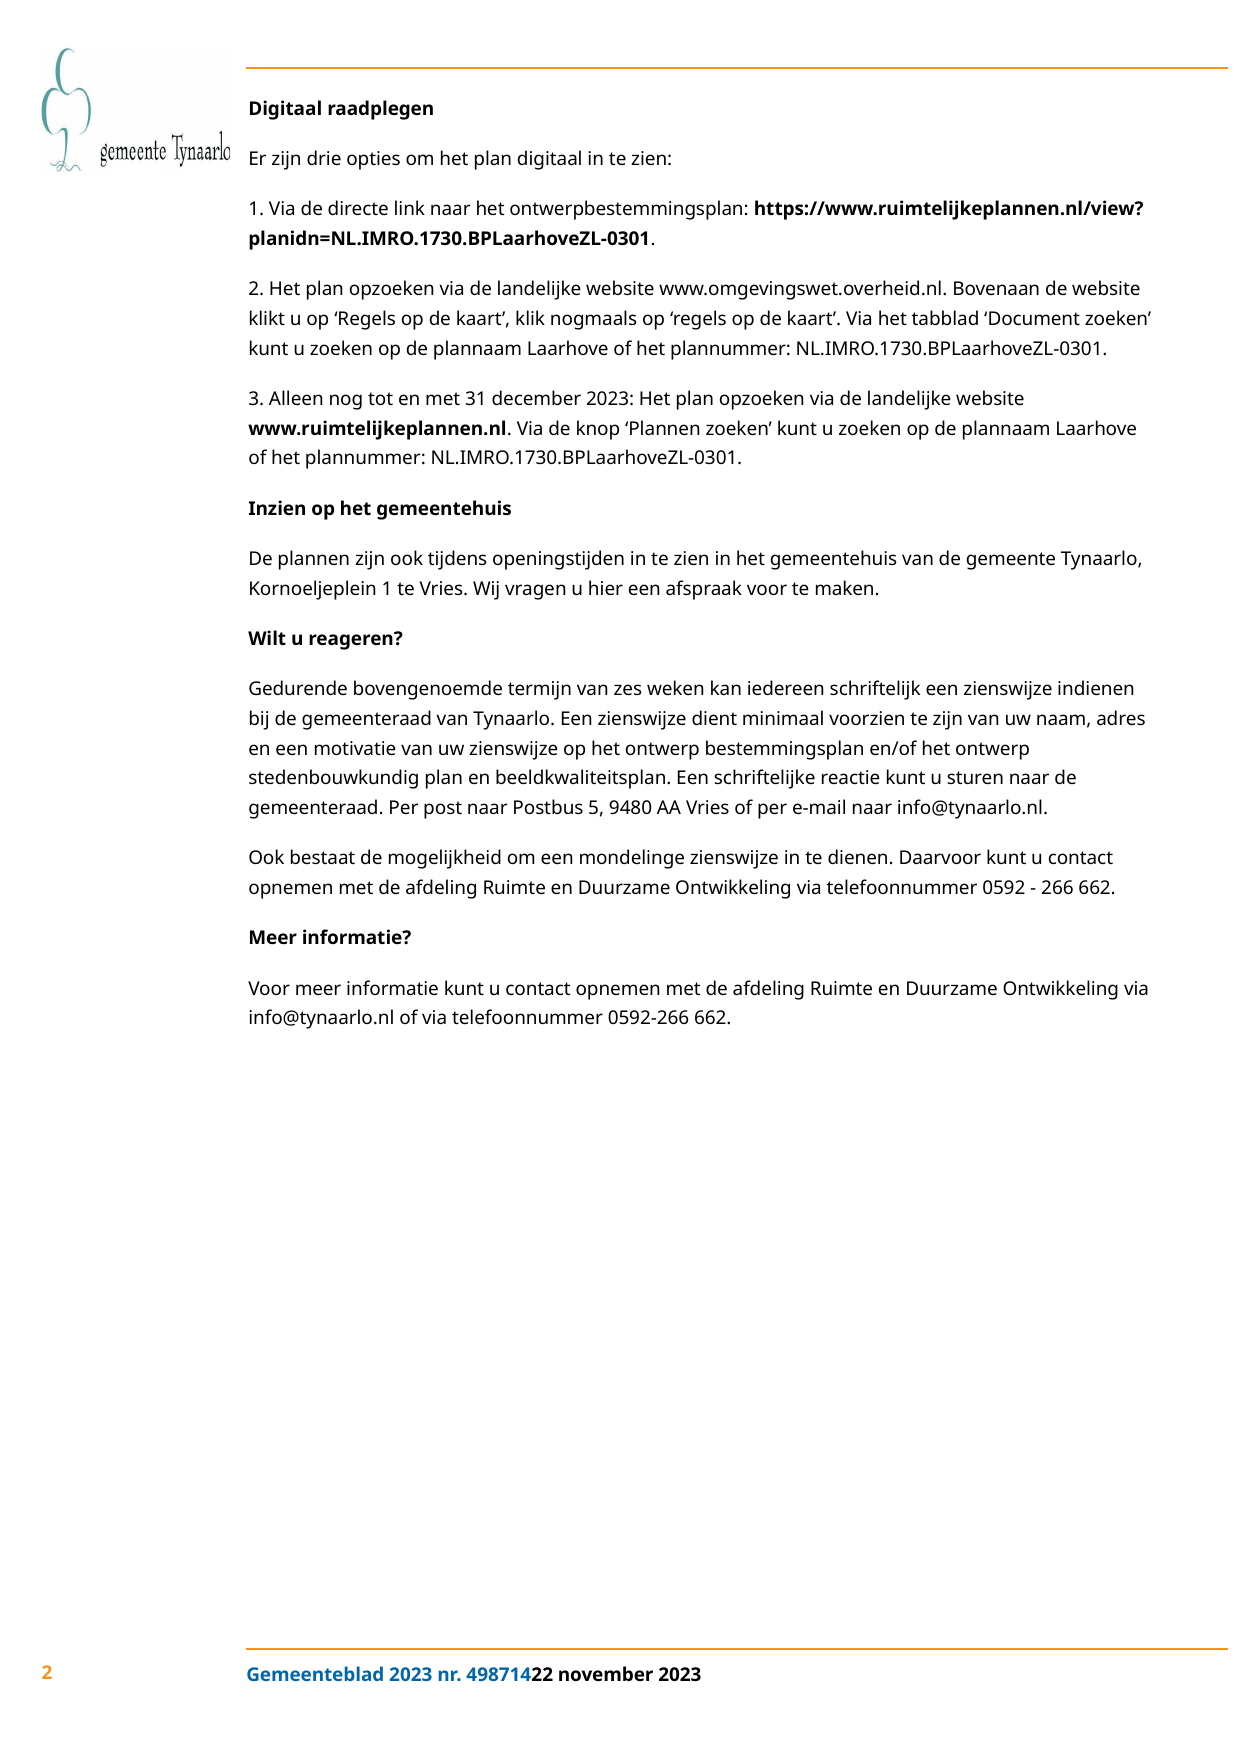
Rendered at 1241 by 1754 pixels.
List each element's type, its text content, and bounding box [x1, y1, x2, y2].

text 1. Via de directe link naar het ontwerpbestemmingsplan: https://www.ruimtelijkeplannen.nl/view?planidn=NL.IMRO.1730.BPLaarhoveZL-0301. [248, 196, 1152, 251]
text Er zijn drie opties om het plan digitaal in te zien: [248, 145, 1152, 171]
text 3. Alleen nog tot en met 31 december 2023: Het plan opzoeken via de landelijke website www.ruimtelijkeplannen.nl. Via de knop ‘Plannen zoeken’ kunt u zoeken op de plannaam Laarhove of het plannummer: NL.IMRO.1730.BPLaarhoveZL-0301. [248, 385, 1152, 470]
text Inzien op het gemeentehuis [248, 495, 1152, 521]
text Gedurende bovengenoemde termijn van zes weken kan iedereen schriftelijk een zienswijze indienen bij de gemeenteraad van Tynaarlo. Een zienswijze dient minimaal voorzien te zijn van uw naam, adres en een motivatie van uw zienswijze op het ontwerp bestemmingsplan en/of het ontwerp stedenbouwkundig plan en beeldkwaliteitsplan. Een schriftelijke reactie kunt u sturen naar de gemeenteraad. Per post naar Postbus 5, 9480 AA Vries of per e-mail naar info@tynaarlo.nl. [248, 676, 1152, 820]
text Wilt u reageren? [248, 625, 1152, 651]
text 2. Het plan opzoeken via de landelijke website www.omgevingswet.overheid.nl. Bovenaan de website klikt u op ‘Regels op de kaart’, klik nogmaals op ‘regels op de kaart’. Via het tabblad ‘Document zoeken’ kunt u zoeken op de plannaam Laarhove of het plannummer: NL.IMRO.1730.BPLaarhoveZL-0301. [248, 276, 1152, 361]
text Meer informatie? [248, 924, 1152, 950]
text Ook bestaat de mogelijkheid om een mondelinge zienswijze in te dienen. Daarvoor kunt u contact opnemen met de afdeling Ruimte en Duurzame Ontwikkeling via telefoonnummer 0592 - 266 662. [248, 844, 1152, 900]
text Digitaal raadplegen [248, 95, 1152, 121]
picture [41, 47, 231, 172]
text De plannen zijn ook tijdens openingstijden in te zien in het gemeentehuis van de gemeente Tynaarlo, Kornoeljeplein 1 te Vries. Wij vragen u hier een afspraak voor te maken. [248, 545, 1152, 601]
text Voor meer informatie kunt u contact opnemen met de afdeling Ruimte en Duurzame Ontwikkeling via info@tynaarlo.nl of via telefoonnummer 0592-266 662. [248, 975, 1152, 1030]
